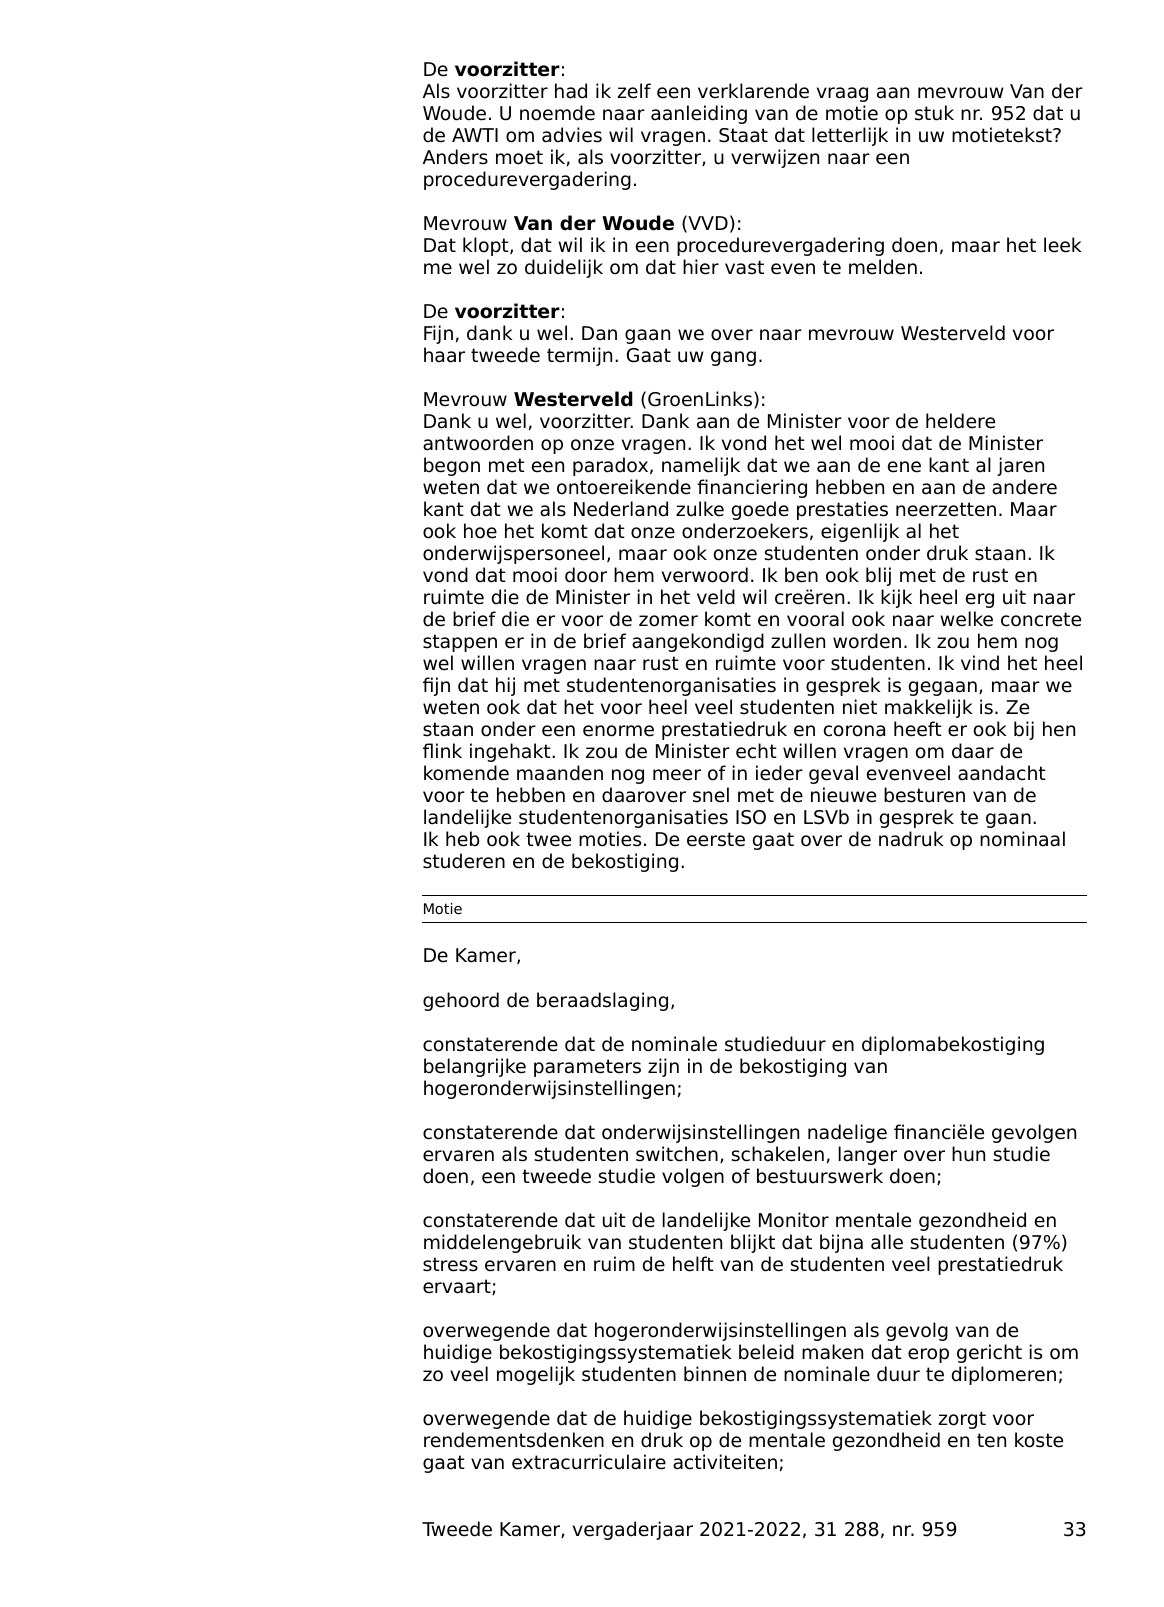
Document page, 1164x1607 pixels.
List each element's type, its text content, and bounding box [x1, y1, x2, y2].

text De voorzitter: [422, 301, 1087, 323]
text constaterende dat onderwijsinstellingen nadelige financiële gevolgen ervaren als studenten switchen, schakelen, langer over hun studie doen, een tweede studie volgen of bestuurswerk doen; [422, 1122, 1087, 1188]
text Dat klopt, dat wil ik in een procedurevergadering doen, maar het leek me wel zo duidelijk om dat hier vast even te melden. [422, 235, 1087, 279]
text Mevrouw Van der Woude (VVD): [422, 213, 1087, 235]
table_header Motie [422, 896, 1087, 922]
text gehoord de beraadslaging, [422, 989, 1087, 1012]
text Mevrouw Westerveld (GroenLinks): [422, 389, 1087, 411]
text overwegende dat hogeronderwijsinstellingen als gevolg van de huidige bekostigingssystematiek beleid maken dat erop gericht is om zo veel mogelijk studenten binnen de nominale duur te diplomeren; [422, 1320, 1087, 1386]
text overwegende dat de huidige bekostigingssystematiek zorgt voor rendementsdenken en druk op de mentale gezondheid en ten koste gaat van extracurriculaire activiteiten; [422, 1408, 1087, 1474]
text Ik heb ook twee moties. De eerste gaat over de nadruk op nominaal studeren en de bekostiging. [422, 829, 1087, 873]
text Dank u wel, voorzitter. Dank aan de Minister voor de heldere antwoorden op onze vragen. Ik vond het wel mooi dat de Minister begon met een paradox, namelijk dat we aan de ene kant al jaren weten dat we ontoereikende financiering hebben en aan de andere kant dat we als Nederland zulke goede prestaties neerzetten. Maar ook hoe het komt dat onze onderzoekers, eigenlijk al het onderwijspersoneel, maar ook onze studenten onder druk staan. Ik vond dat mooi door hem verwoord. Ik ben ook blij met de rust en ruimte die de Minister in het veld wil creëren. Ik kijk heel erg uit naar de brief die er voor de zomer komt en vooral ook naar welke concrete stappen er in de brief aangekondigd zullen worden. Ik zou hem nog wel willen vragen naar rust en ruimte voor studenten. Ik vind het heel fijn dat hij met studentenorganisaties in gesprek is gegaan, maar we weten ook dat het voor heel veel studenten niet makkelijk is. Ze staan onder een enorme prestatiedruk en corona heeft er ook bij hen flink ingehakt. Ik zou de Minister echt willen vragen om daar de komende maanden nog meer of in ieder geval evenveel aandacht voor te hebben en daarover snel met de nieuwe besturen van de landelijke studentenorganisaties ISO en LSVb in gesprek te gaan. [422, 411, 1087, 829]
text Fijn, dank u wel. Dan gaan we over naar mevrouw Westerveld voor haar tweede termijn. Gaat uw gang. [422, 323, 1087, 367]
text De Kamer, [422, 945, 1087, 967]
text constaterende dat uit de landelijke Monitor mentale gezondheid en middelengebruik van studenten blijkt dat bijna alle studenten (97%) stress ervaren en ruim de helft van de studenten veel prestatiedruk ervaart; [422, 1210, 1087, 1298]
text constaterende dat de nominale studieduur en diplomabekostiging belangrijke parameters zijn in de bekostiging van hogeronderwijsinstellingen; [422, 1034, 1087, 1100]
text Als voorzitter had ik zelf een verklarende vraag aan mevrouw Van der Woude. U noemde naar aanleiding van de motie op stuk nr. 952 dat u de AWTI om advies wil vragen. Staat dat letterlijk in uw motietekst? Anders moet ik, als voorzitter, u verwijzen naar een procedurevergadering. [422, 81, 1087, 191]
text De voorzitter: [422, 59, 1087, 81]
